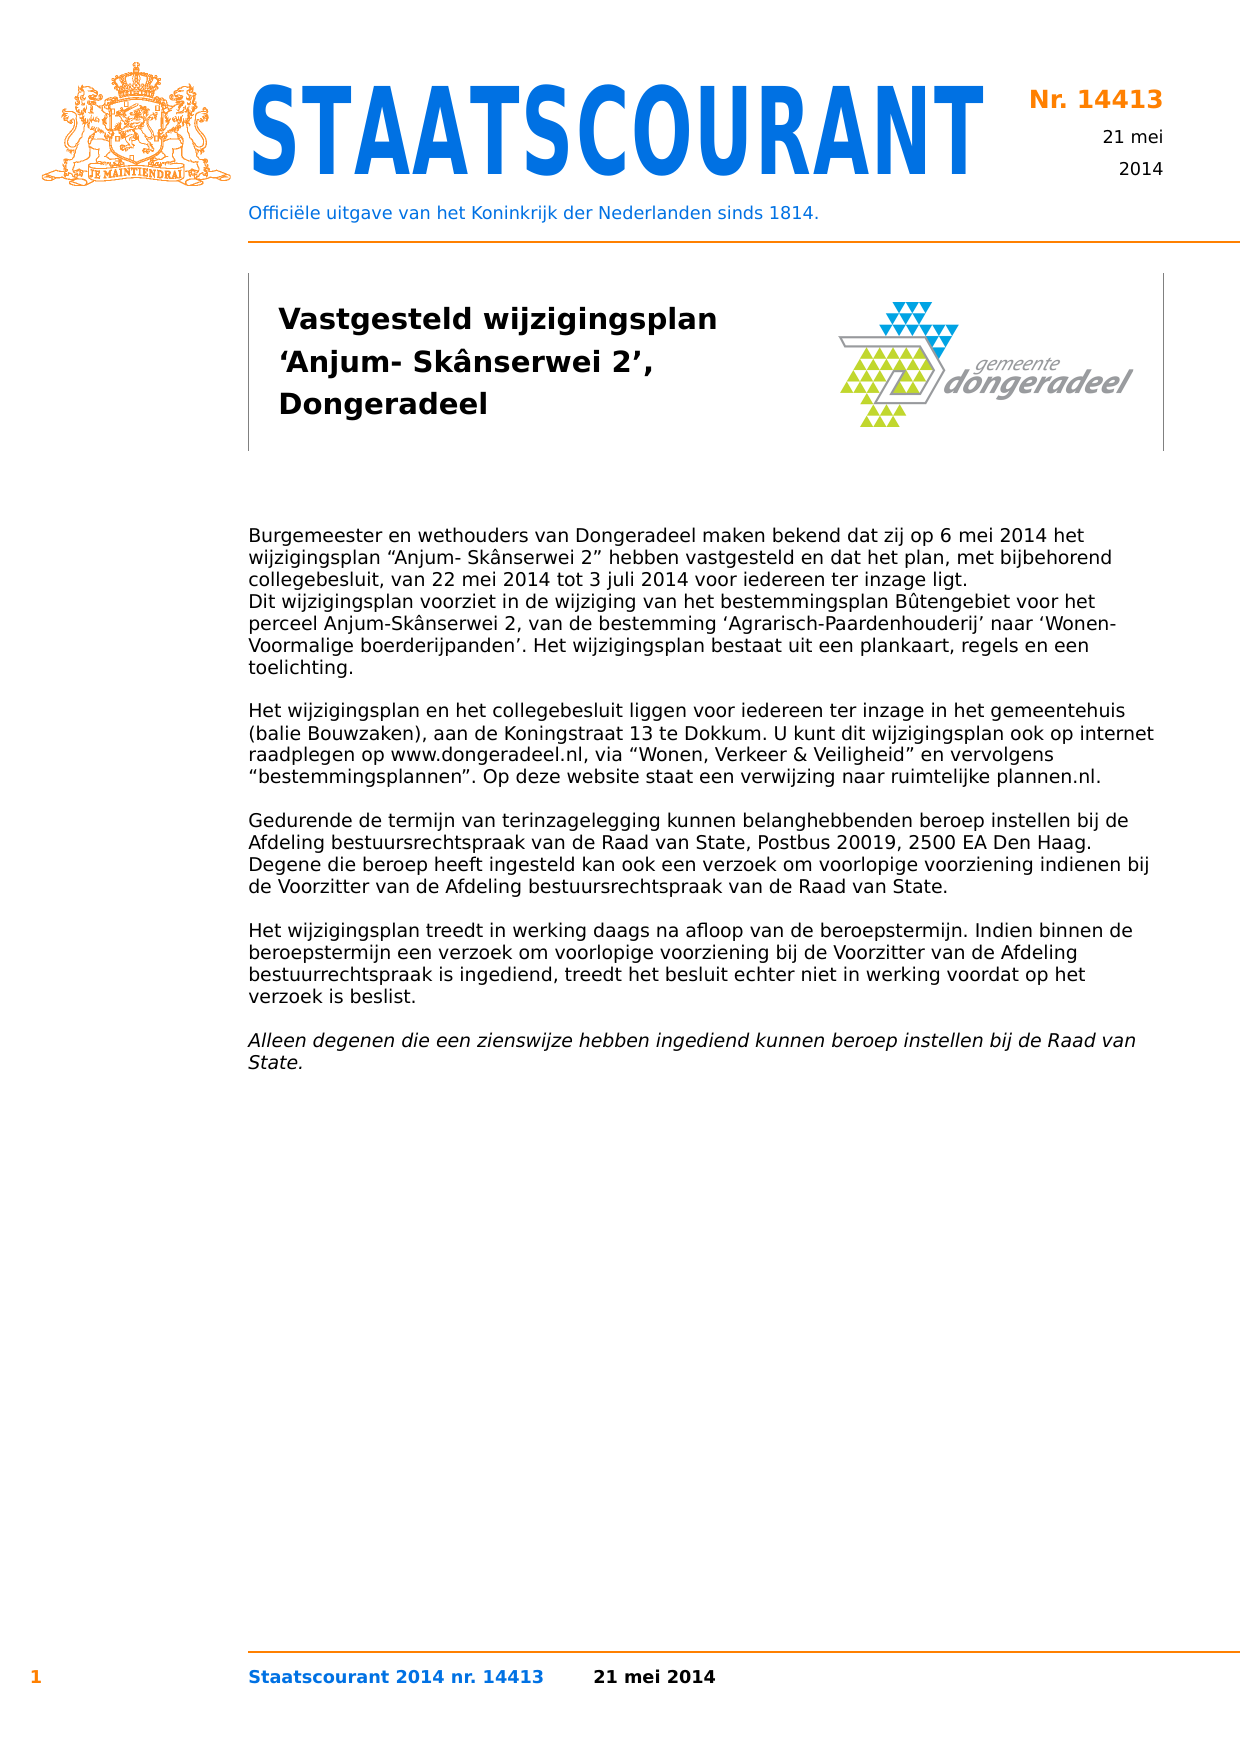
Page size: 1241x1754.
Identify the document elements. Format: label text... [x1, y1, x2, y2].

table_cell 2014 [998, 153, 1240, 203]
text Gedurende de termijn van terinzagelegging kunnen belanghebbenden beroep instellen bij de Afdeling bestuursrechtspraak van de Raad van State, Postbus 20019, 2500 EA Den Haag. Degene die beroep heeft ingesteld kan ook een verzoek om voorlopige voorziening indienen bij de Voorzitter van de Afdeling bestuursrechtspraak van de Raad van State. [248, 810, 1163, 898]
picture [41, 62, 231, 186]
text Het wijzigingsplan en het collegebesluit liggen voor iedereen ter inzage in het gemeentehuis (balie Bouwzaken), aan de Koningstraat 13 te Dokkum. U kunt dit wijzigingsplan ook op internet raadplegen op www.dongeradeel.nl, via “Wonen, Verkeer & Veiligheid” en vervolgens “bestemmingsplannen”. Op deze website staat een verwijzing naar ruimtelijke plannen.nl. [248, 700, 1163, 788]
picture [894, 316, 904, 324]
table_header [25, 62, 248, 241]
text Dit wijzigingsplan voorziet in de wijziging van het bestemmingsplan Bûtengebiet voor het perceel Anjum-Skânserwei 2, van de bestemming ‘Agrarisch-Paardenhouderij’ naar ‘Wonen-Voormalige boerderijpanden’. Het wijzigingsplan bestaat uit een plankaart, regels en een toelichting. [248, 591, 1163, 678]
text Burgemeester en wethouders van Dongeradeel maken bekend dat zij op 6 mei 2014 het wijzigingsplan “Anjum- Skânserwei 2” hebben vastgesteld en dat het plan, met bijbehorend collegebesluit, van 22 mei 2014 tot 3 juli 2014 voor iedereen ter inzage ligt. [248, 525, 1163, 591]
picture [914, 305, 924, 313]
picture [908, 313, 917, 324]
text Het wijzigingsplan treedt in werking daags na afloop van de beroepstermijn. Indien binnen de beroepstermijn een verzoek om voorlopige voorziening bij de Voorzitter van de Afdeling bestuurrechtspraak is ingediend, treedt het besluit echter niet in werking voordat op het verzoek is beslist. [248, 920, 1163, 1008]
subtitle Vastgesteld wijzigingsplan ‘Anjum- Skânserwei 2’, Dongeradeel [249, 273, 1163, 451]
picture [934, 339, 944, 347]
table_cell Officiële uitgave van het Koninkrijk der Nederlanden sinds 1814. [248, 203, 1240, 241]
table_header STAATSCOURANT [248, 62, 998, 203]
picture [928, 327, 937, 335]
table_cell 21 mei [998, 121, 1240, 153]
text Alleen degenen die een zienswijze hebben ingediend kunnen beroep instellen bij de Raad van State. [248, 1030, 1163, 1074]
picture [838, 302, 1134, 427]
picture [901, 304, 911, 313]
table_header Nr. 14413 [998, 62, 1240, 121]
picture [941, 327, 950, 335]
